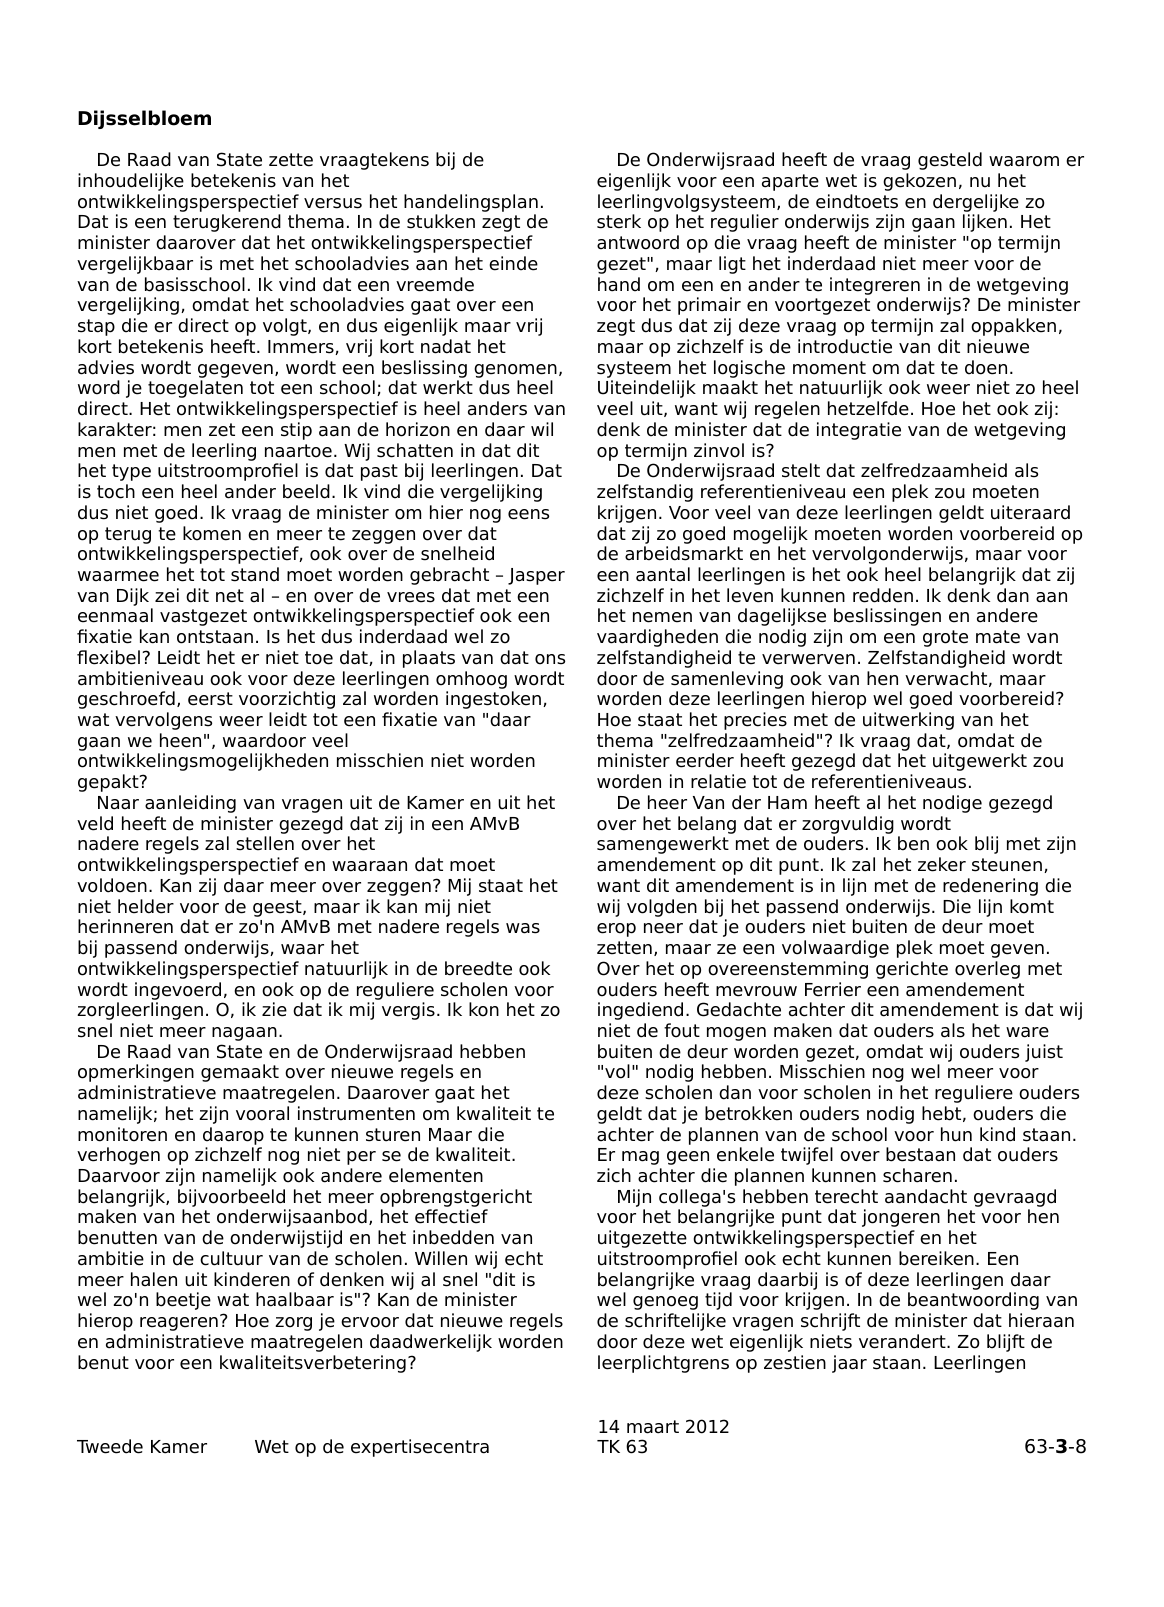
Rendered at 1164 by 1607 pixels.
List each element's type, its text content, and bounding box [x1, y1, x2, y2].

text Naar aanleiding van vragen uit de Kamer en uit het veld heeft de minister gezegd dat zij in een AMvB nadere regels zal stellen over het ontwikkelingsperspectief en waaraan dat moet voldoen. Kan zij daar meer over zeggen? Mij staat het niet helder voor de geest, maar ik kan mij niet herinneren dat er zo'n AMvB met nadere regels was bij passend onderwijs, waar het ontwikkelingsperspectief natuurlijk in de breedte ook wordt ingevoerd, en ook op de reguliere scholen voor zorgleerlingen. O, ik zie dat ik mij vergis. Ik kon het zo snel niet meer nagaan. [77, 793, 567, 1042]
text De Onderwijsraad stelt dat zelfredzaamheid als zelfstandig referentieniveau een plek zou moeten krijgen. Voor veel van deze leerlingen geldt uiteraard dat zij zo goed mogelijk moeten worden voorbereid op de arbeidsmarkt en het vervolgonderwijs, maar voor een aantal leerlingen is het ook heel belangrijk dat zij zichzelf in het leven kunnen redden. Ik denk dan aan het nemen van dagelijkse beslissingen en andere vaardigheden die nodig zijn om een grote mate van zelfstandigheid te verwerven. Zelfstandigheid wordt door de samenleving ook van hen verwacht, maar worden deze leerlingen hierop wel goed voorbereid? Hoe staat het precies met de uitwerking van het thema "zelfredzaamheid"? Ik vraag dat, omdat de minister eerder heeft gezegd dat het uitgewerkt zou worden in relatie tot de referentieniveaus. [596, 461, 1087, 793]
text De heer Van der Ham heeft al het nodige gezegd over het belang dat er zorgvuldig wordt samengewerkt met de ouders. Ik ben ook blij met zijn amendement op dit punt. Ik zal het zeker steunen, want dit amendement is in lijn met de redenering die wij volgden bij het passend onderwijs. Die lijn komt erop neer dat je ouders niet buiten de deur moet zetten, maar ze een volwaardige plek moet geven. Over het op overeenstemming gerichte overleg met ouders heeft mevrouw Ferrier een amendement ingediend. Gedachte achter dit amendement is dat wij niet de fout mogen maken dat ouders als het ware buiten de deur worden gezet, omdat wij ouders juist "vol" nodig hebben. Misschien nog wel meer voor deze scholen dan voor scholen in het reguliere ouders geldt dat je betrokken ouders nodig hebt, ouders die achter de plannen van de school voor hun kind staan. Er mag geen enkele twijfel over bestaan dat ouders zich achter die plannen kunnen scharen. [596, 793, 1087, 1187]
text Mijn collega's hebben terecht aandacht gevraagd voor het belangrijke punt dat jongeren het voor hen uitgezette ontwikkelingsperspectief en het uitstroomprofiel ook echt kunnen bereiken. Een belangrijke vraag daarbij is of deze leerlingen daar wel genoeg tijd voor krijgen. In de beantwoording van de schriftelijke vragen schrijft de minister dat hieraan door deze wet eigenlijk niets verandert. Zo blijft de leerplichtgrens op zestien jaar staan. Leerlingen [596, 1187, 1087, 1373]
text De Onderwijsraad heeft de vraag gesteld waarom er eigenlijk voor een aparte wet is gekozen, nu het leerlingvolgsysteem, de eindtoets en dergelijke zo sterk op het regulier onderwijs zijn gaan lijken. Het antwoord op die vraag heeft de minister "op termijn gezet", maar ligt het inderdaad niet meer voor de hand om een en ander te integreren in de wetgeving voor het primair en voortgezet onderwijs? De minister zegt dus dat zij deze vraag op termijn zal oppakken, maar op zichzelf is de introductie van dit nieuwe systeem het logische moment om dat te doen. Uiteindelijk maakt het natuurlijk ook weer niet zo heel veel uit, want wij regelen hetzelfde. Hoe het ook zij: denk de minister dat de integratie van de wetgeving op termijn zinvol is? [596, 150, 1087, 461]
text De Raad van State en de Onderwijsraad hebben opmerkingen gemaakt over nieuwe regels en administratieve maatregelen. Daarover gaat het namelijk; het zijn vooral instrumenten om kwaliteit te monitoren en daarop te kunnen sturen Maar die verhogen op zichzelf nog niet per se de kwaliteit. Daarvoor zijn namelijk ook andere elementen belangrijk, bijvoorbeeld het meer opbrengstgericht maken van het onderwijsaanbod, het effectief benutten van de onderwijstijd en het inbedden van ambitie in de cultuur van de scholen. Willen wij echt meer halen uit kinderen of denken wij al snel "dit is wel zo'n beetje wat haalbaar is"? Kan de minister hierop reageren? Hoe zorg je ervoor dat nieuwe regels en administratieve maatregelen daadwerkelijk worden benut voor een kwaliteitsverbetering? [77, 1042, 567, 1373]
text De Raad van State zette vraagtekens bij de inhoudelijke betekenis van het ontwikkelingsperspectief versus het handelingsplan. Dat is een terugkerend thema. In de stukken zegt de minister daarover dat het ontwikkelingsperspectief vergelijkbaar is met het schooladvies aan het einde van de basisschool. Ik vind dat een vreemde vergelijking, omdat het schooladvies gaat over een stap die er direct op volgt, en dus eigenlijk maar vrij kort betekenis heeft. Immers, vrij kort nadat het advies wordt gegeven, wordt een beslissing genomen, word je toegelaten tot een school; dat werkt dus heel direct. Het ontwikkelingsperspectief is heel anders van karakter: men zet een stip aan de horizon en daar wil men met de leerling naartoe. Wij schatten in dat dit het type uitstroomprofiel is dat past bij leerlingen. Dat is toch een heel ander beeld. Ik vind die vergelijking dus niet goed. Ik vraag de minister om hier nog eens op terug te komen en meer te zeggen over dat ontwikkelingsperspectief, ook over de snelheid waarmee het tot stand moet worden gebracht – Jasper van Dijk zei dit net al – en over de vrees dat met een eenmaal vastgezet ontwikkelingsperspectief ook een fixatie kan ontstaan. Is het dus inderdaad wel zo flexibel? Leidt het er niet toe dat, in plaats van dat ons ambitieniveau ook voor deze leerlingen omhoog wordt geschroefd, eerst voorzichtig zal worden ingestoken, wat vervolgens weer leidt tot een fixatie van "daar gaan we heen", waardoor veel ontwikkelingsmogelijkheden misschien niet worden gepakt? [77, 150, 567, 793]
